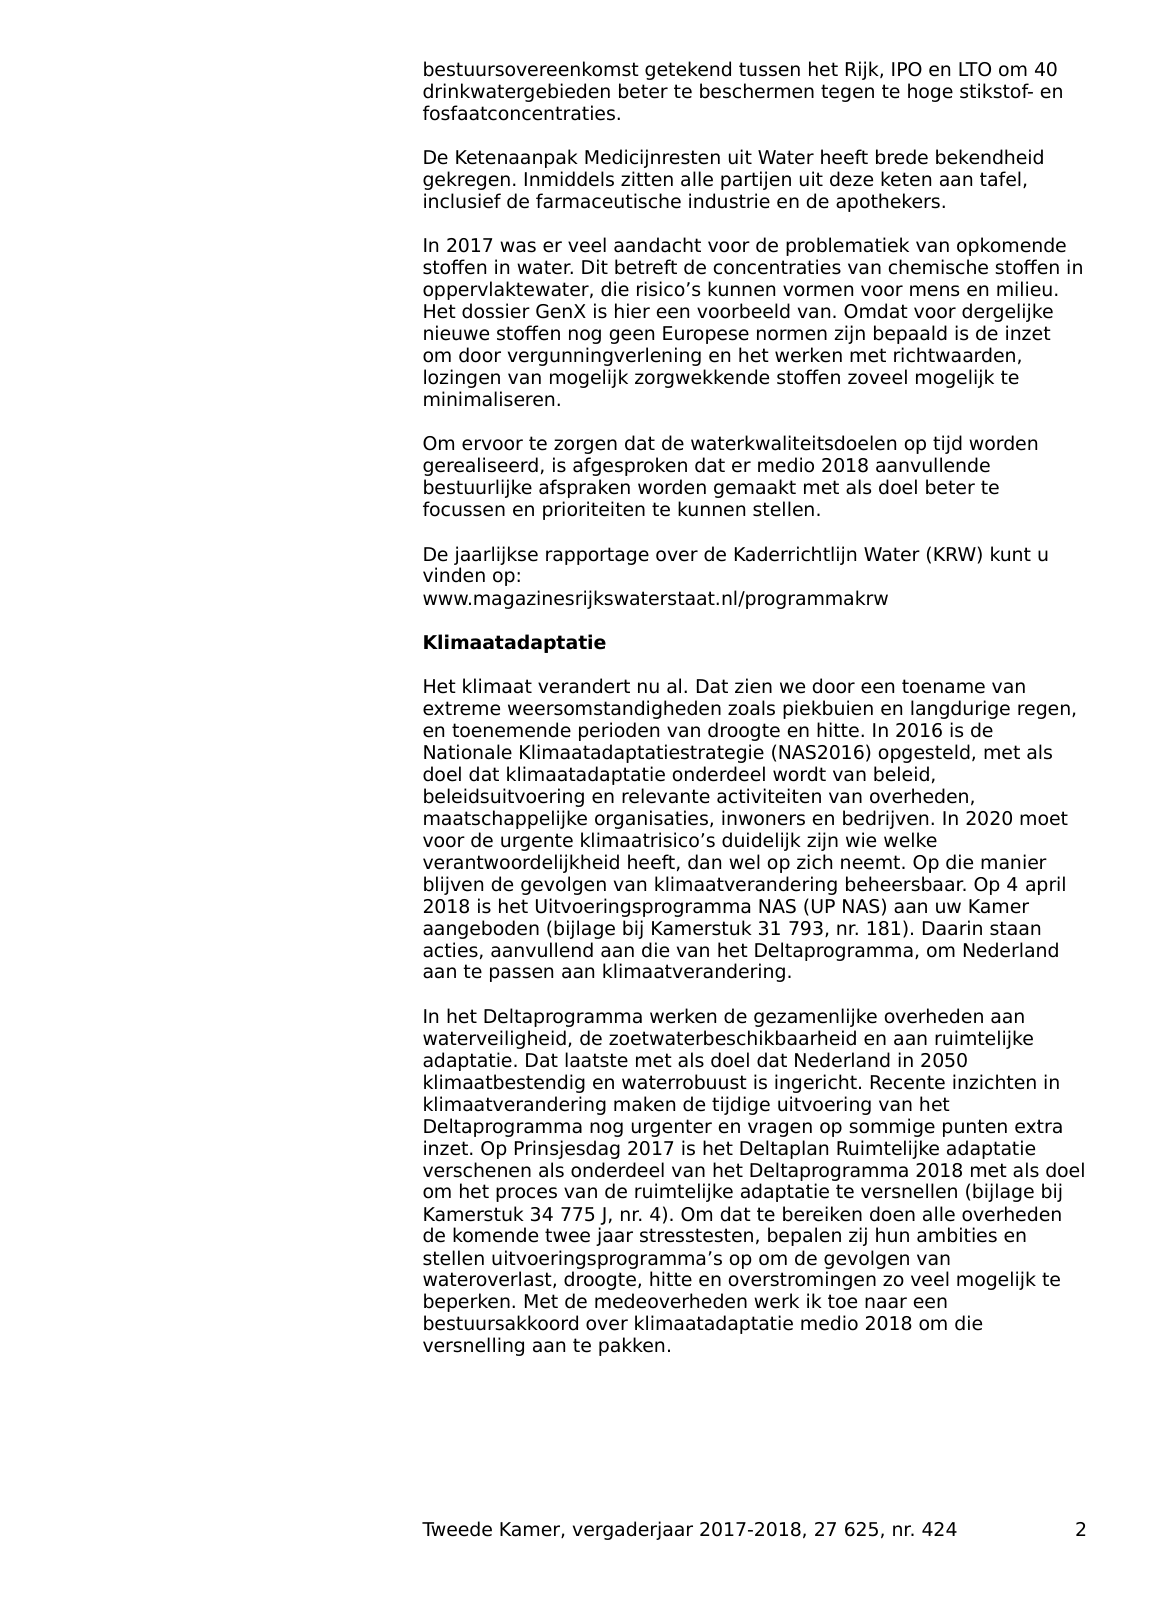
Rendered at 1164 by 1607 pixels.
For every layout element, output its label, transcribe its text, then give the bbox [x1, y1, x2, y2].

subtitle Klimaatadaptatie [422, 632, 1087, 653]
text bestuursovereenkomst getekend tussen het Rijk, IPO en LTO om 40 drinkwatergebieden beter te beschermen tegen te hoge stikstof- en fosfaatconcentraties. [422, 59, 1087, 125]
text Om ervoor te zorgen dat de waterkwaliteitsdoelen op tijd worden gerealiseerd, is afgesproken dat er medio 2018 aanvullende bestuurlijke afspraken worden gemaakt met als doel beter te focussen en prioriteiten te kunnen stellen. [422, 433, 1087, 521]
text In 2017 was er veel aandacht voor de problematiek van opkomende stoffen in water. Dit betreft de concentraties van chemische stoffen in oppervlaktewater, die risico’s kunnen vormen voor mens en milieu. Het dossier GenX is hier een voorbeeld van. Omdat voor dergelijke nieuwe stoffen nog geen Europese normen zijn bepaald is de inzet om door vergunningverlening en het werken met richtwaarden, lozingen van mogelijk zorgwekkende stoffen zoveel mogelijk te minimaliseren. [422, 235, 1087, 411]
text In het Deltaprogramma werken de gezamenlijke overheden aan waterveiligheid, de zoetwaterbeschikbaarheid en aan ruimtelijke adaptatie. Dat laatste met als doel dat Nederland in 2050 klimaatbestendig en waterrobuust is ingericht. Recente inzichten in klimaatverandering maken de tijdige uitvoering van het Deltaprogramma nog urgenter en vragen op sommige punten extra inzet. Op Prinsjesdag 2017 is het Deltaplan Ruimtelijke adaptatie verschenen als onderdeel van het Deltaprogramma 2018 met als doel om het proces van de ruimtelijke adaptatie te versnellen (bijlage bij Kamerstuk 34 775 J, nr. 4). Om dat te bereiken doen alle overheden de komende twee jaar stresstesten, bepalen zij hun ambities en stellen uitvoeringsprogramma’s op om de gevolgen van wateroverlast, droogte, hitte en overstromingen zo veel mogelijk te beperken. Met de medeoverheden werk ik toe naar een bestuursakkoord over klimaatadaptatie medio 2018 om die versnelling aan te pakken. [422, 1006, 1087, 1357]
text Het klimaat verandert nu al. Dat zien we door een toename van extreme weersomstandigheden zoals piekbuien en langdurige regen, en toenemende perioden van droogte en hitte. In 2016 is de Nationale Klimaatadaptatiestrategie (NAS2016) opgesteld, met als doel dat klimaatadaptatie onderdeel wordt van beleid, beleidsuitvoering en relevante activiteiten van overheden, maatschappelijke organisaties, inwoners en bedrijven. In 2020 moet voor de urgente klimaatrisico’s duidelijk zijn wie welke verantwoordelijkheid heeft, dan wel op zich neemt. Op die manier blijven de gevolgen van klimaatverandering beheersbaar. Op 4 april 2018 is het Uitvoeringsprogramma NAS (UP NAS) aan uw Kamer aangeboden (bijlage bij Kamerstuk 31 793, nr. 181). Daarin staan acties, aanvullend aan die van het Deltaprogramma, om Nederland aan te passen aan klimaatverandering. [422, 676, 1087, 983]
text www.magazinesrijkswaterstaat.nl/programmakrw [422, 587, 1087, 609]
text De jaarlijkse rapportage over de Kaderrichtlijn Water (KRW) kunt u vinden op: [422, 543, 1087, 587]
text De Ketenaanpak Medicijnresten uit Water heeft brede bekendheid gekregen. Inmiddels zitten alle partijen uit deze keten aan tafel, inclusief de farmaceutische industrie en de apothekers. [422, 147, 1087, 213]
